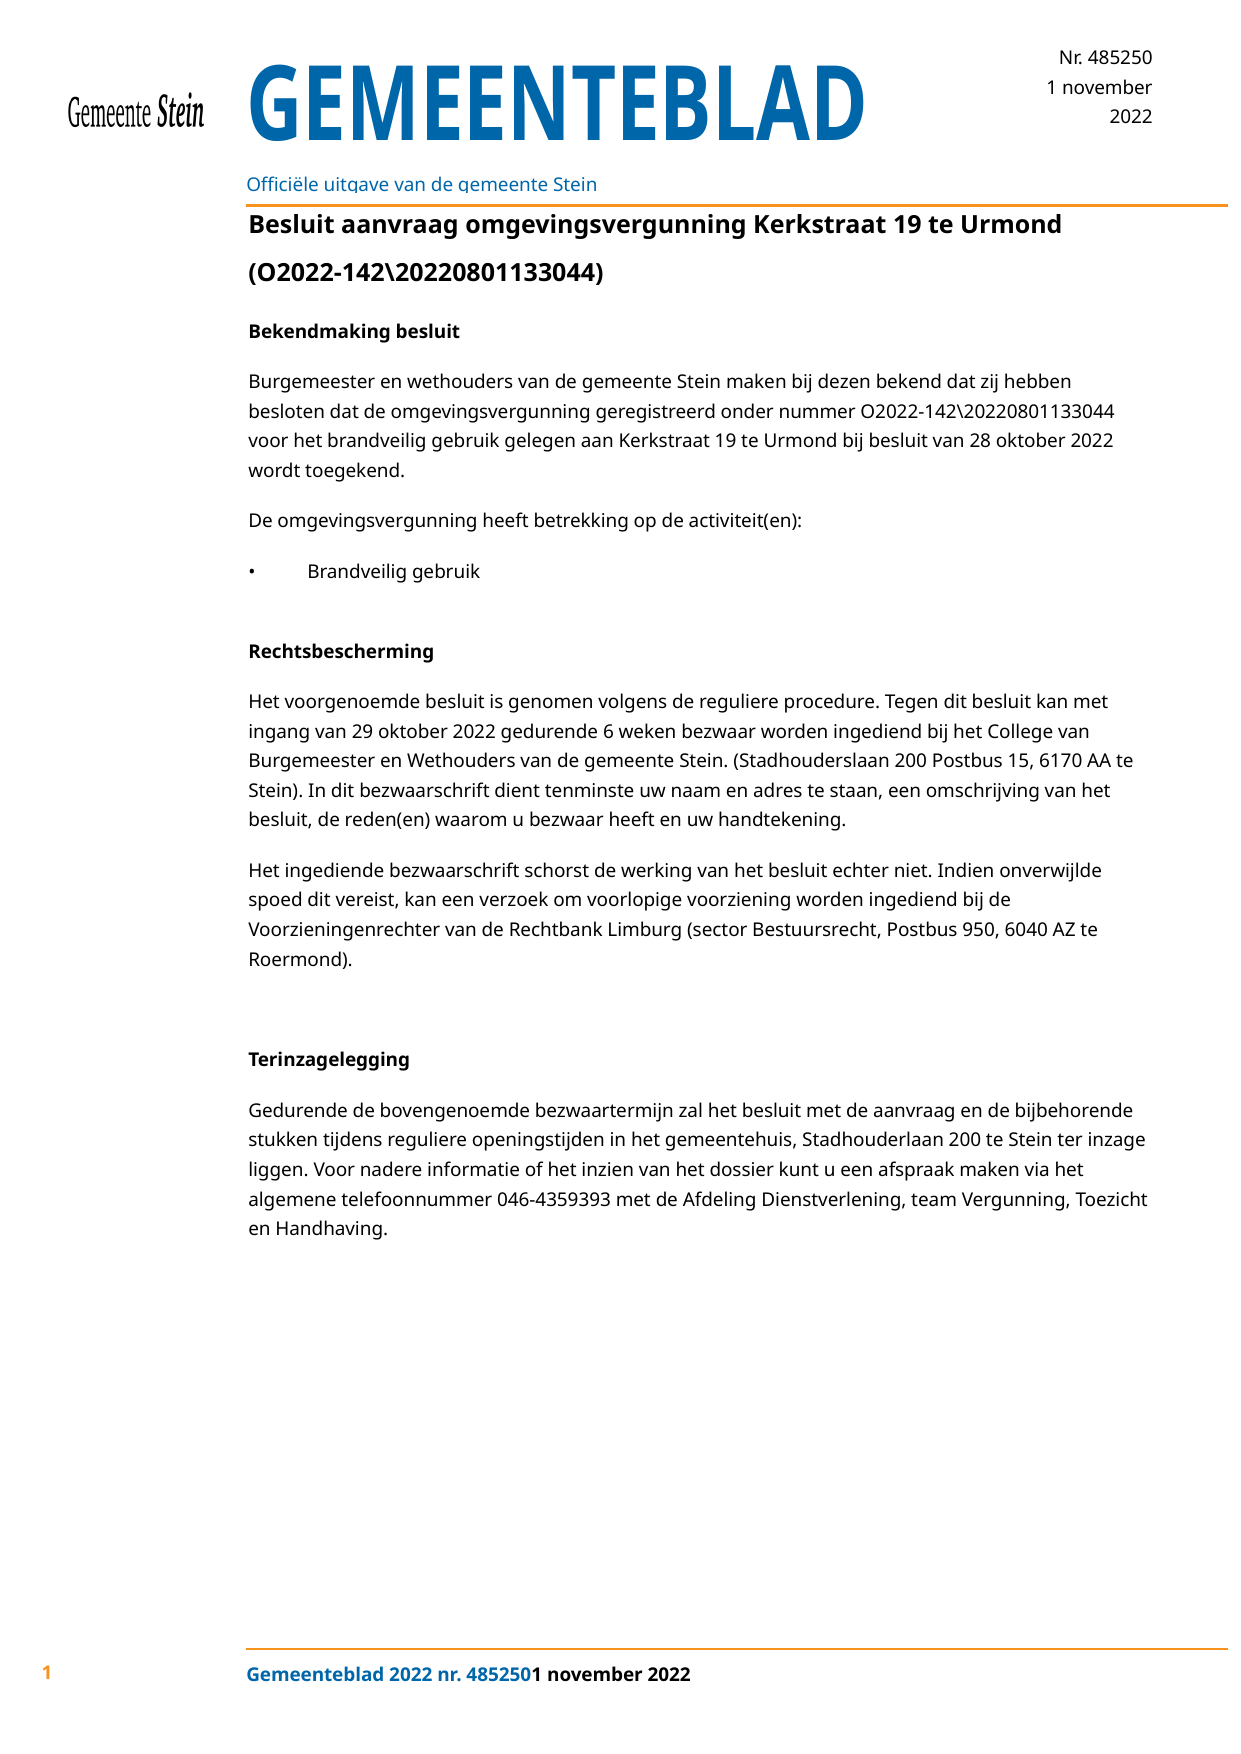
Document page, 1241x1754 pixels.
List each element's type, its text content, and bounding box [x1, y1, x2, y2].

text Gedurende de bovengenoemde bezwaartermijn zal het besluit met de aanvraag en de bijbehorende stukken tijdens reguliere openingstijden in het gemeentehuis, Stadhouderlaan 200 te Stein ter inzage liggen. Voor nadere informatie of het inzien van het dossier kunt u een afspraak maken via het algemene telefoonnummer 046-4359393 met de Afdeling Dienstverlening, team Vergunning, Toezicht en Handhaving. [248, 1097, 1152, 1241]
text Burgemeester en wethouders van de gemeente Stein maken bij dezen bekend dat zij hebben besloten dat de omgevingsvergunning geregistreerd onder nummer O2022-142\20220801133044 voor het brandveilig gebruik gelegen aan Kerkstraat 19 te Urmond bij besluit van 28 oktober 2022 wordt toegekend. [248, 368, 1152, 483]
text Het ingediende bezwaarschrift schorst de werking van het besluit echter niet. Indien onverwijlde spoed dit vereist, kan een verzoek om voorlopige voorziening worden ingediend bij de Voorzieningenrechter van de Rechtbank Limburg (sector Bestuursrecht, Postbus 950, 6040 AZ te Roermond). [248, 857, 1152, 972]
text Besluit aanvraag omgevingsvergunning Kerkstraat 19 te Urmond (O2022-142\20220801133044) [248, 207, 1152, 288]
picture [41, 47, 231, 172]
text De omgevingsvergunning heeft betrekking op de activiteit(en): [248, 507, 1152, 533]
text Rechtsbescherming [248, 638, 1152, 664]
text Het voorgenoemde besluit is genomen volgens de reguliere procedure. Tegen dit besluit kan met ingang van 29 oktober 2022 gedurende 6 weken bezwaar worden ingediend bij het College van Burgemeester en Wethouders van de gemeente Stein. (Stadhouderslaan 200 Postbus 15, 6170 AA te Stein). In dit bezwaarschrift dient tenminste uw naam en adres te staan, een omschrijving van het besluit, de reden(en) waarom u bezwaar heeft en uw handtekening. [248, 688, 1152, 832]
text Terinzagelegging [248, 1047, 1152, 1072]
text Bekendmaking besluit [248, 318, 1152, 344]
list Brandveilig gebruik [248, 558, 1152, 584]
